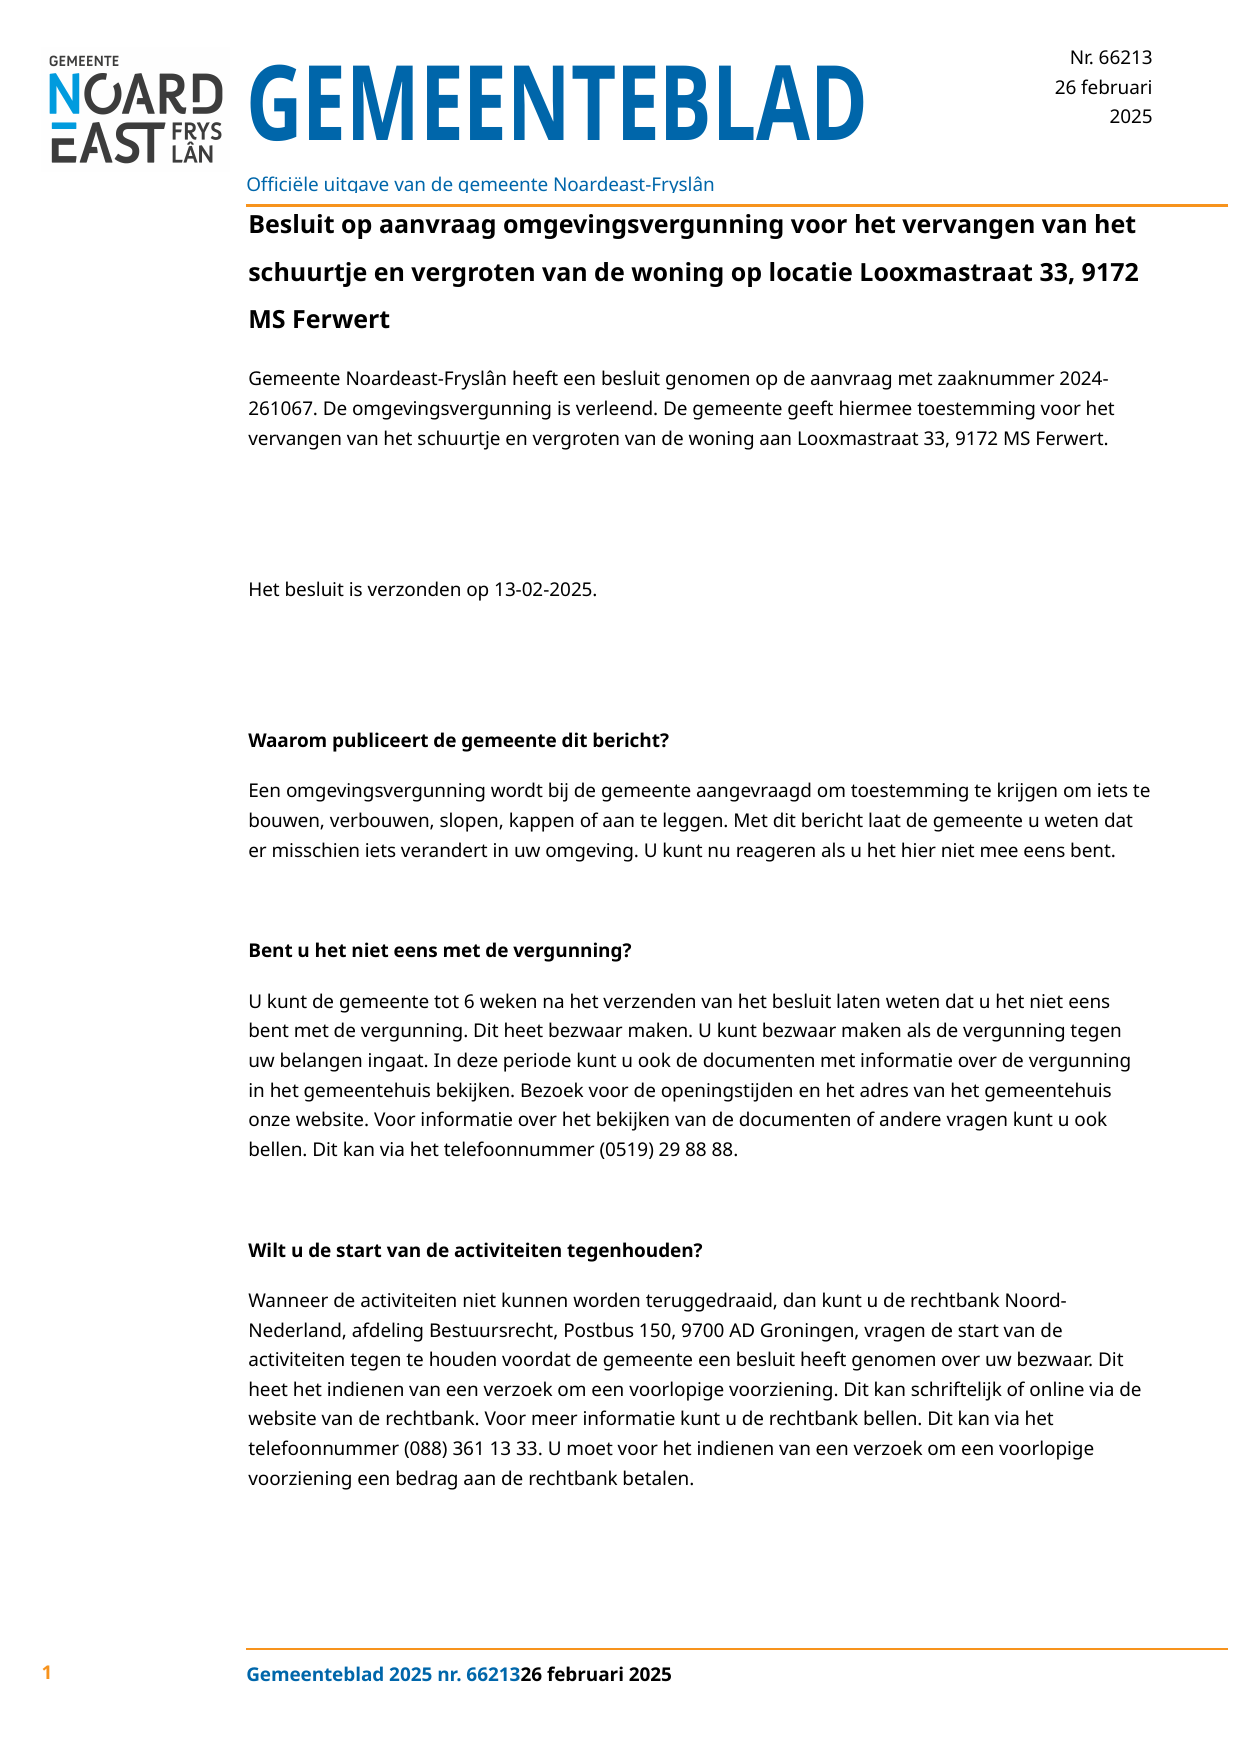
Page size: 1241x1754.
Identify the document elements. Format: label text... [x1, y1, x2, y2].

text Een omgevingsvergunning wordt bij de gemeente aangevraagd om toestemming te krijgen om iets te bouwen, verbouwen, slopen, kappen of aan te leggen. Met dit bericht laat de gemeente u weten dat er misschien iets verandert in uw omgeving. U kunt nu reageren als u het hier niet mee eens bent. [248, 778, 1152, 862]
picture [41, 47, 231, 172]
text Wanneer de activiteiten niet kunnen worden teruggedraaid, dan kunt u de rechtbank Noord-Nederland, afdeling Bestuursrecht, Postbus 150, 9700 AD Groningen, vragen de start van de activiteiten tegen te houden voordat de gemeente een besluit heeft genomen over uw bezwaar. Dit heet het indienen van een verzoek om een voorlopige voorziening. Dit kan schriftelijk of online via de website van de rechtbank. Voor meer informatie kunt u de rechtbank bellen. Dit kan via het telefoonnummer (088) 361 13 33. U moet voor het indienen van een verzoek om een voorlopige voorziening een bedrag aan de rechtbank betalen. [248, 1287, 1152, 1490]
text Gemeente Noardeast-Fryslân heeft een besluit genomen op de aanvraag met zaaknummer 2024-261067. De omgevingsvergunning is verleend. De gemeente geeft hiermee toestemming voor het vervangen van het schuurtje en vergroten van de woning aan Looxmastraat 33, 9172 MS Ferwert. [248, 366, 1152, 450]
text Waarom publiceert de gemeente dit bericht? [248, 727, 1152, 753]
text Bent u het niet eens met de vergunning? [248, 938, 1152, 963]
text U kunt de gemeente tot 6 weken na het verzenden van het besluit laten weten dat u het niet eens bent met de vergunning. Dit heet bezwaar maken. U kunt bezwaar maken als de vergunning tegen uw belangen ingaat. In deze periode kunt u ook de documenten met informatie over de vergunning in het gemeentehuis bekijken. Bezoek voor de openingstijden en het adres van het gemeentehuis onze website. Voor informatie over het bekijken van de documenten of andere vragen kunt u ook bellen. Dit kan via het telefoonnummer (0519) 29 88 88. [248, 988, 1152, 1162]
text Het besluit is verzonden op 13-02-2025. [248, 576, 1152, 602]
text Wilt u de start van de activiteiten tegenhouden? [248, 1237, 1152, 1262]
text Besluit op aanvraag omgevingsvergunning voor het vervangen van het schuurtje en vergroten van de woning op locatie Looxmastraat 33, 9172 MS Ferwert [248, 207, 1152, 336]
